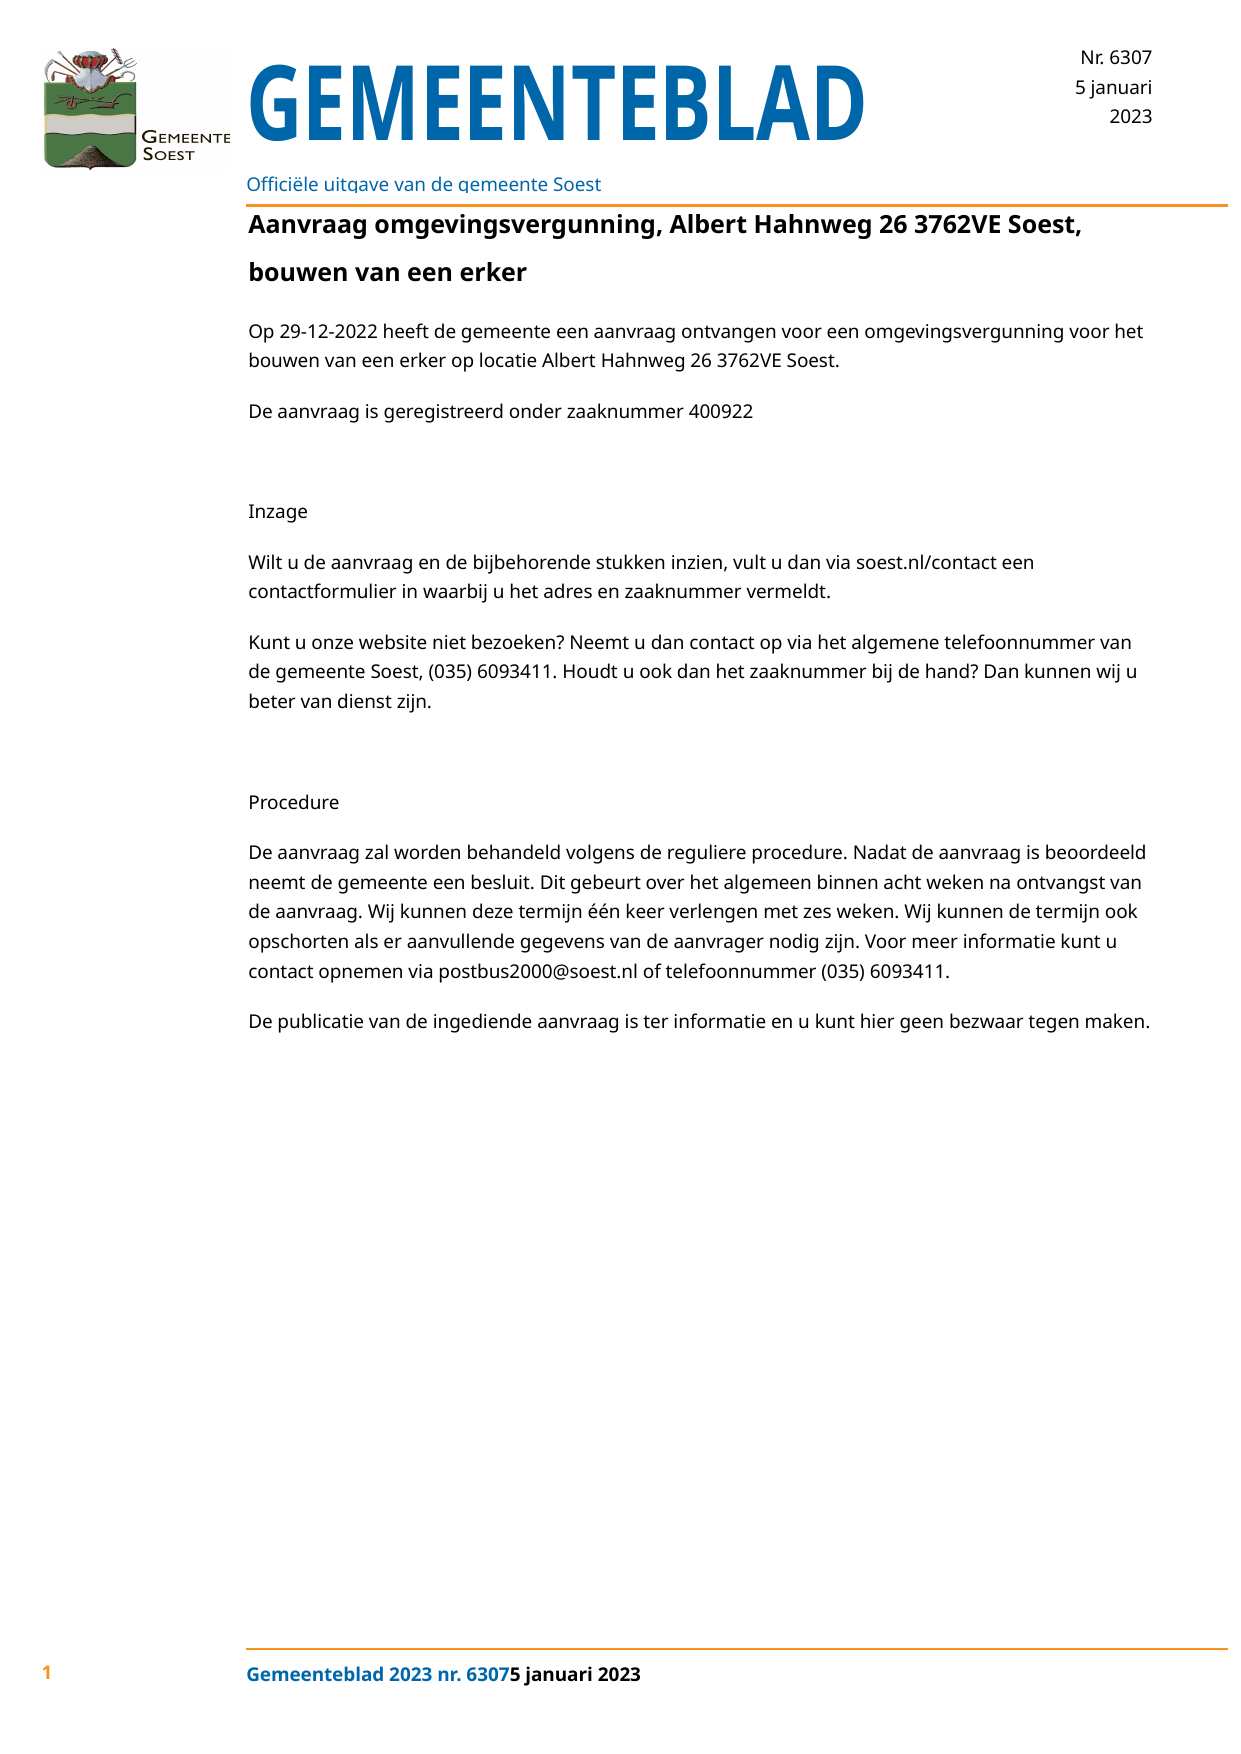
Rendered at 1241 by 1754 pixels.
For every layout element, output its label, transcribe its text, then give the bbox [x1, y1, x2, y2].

text Wilt u de aanvraag en de bijbehorende stukken inzien, vult u dan via soest.nl/contact een contactformulier in waarbij u het adres en zaaknummer vermeldt. [248, 549, 1152, 604]
text Inzage [248, 499, 1152, 524]
text Op 29-12-2022 heeft de gemeente een aanvraag ontvangen voor een omgevingsvergunning voor het bouwen van een erker op locatie Albert Hahnweg 26 3762VE Soest. [248, 318, 1152, 373]
text De publicatie van de ingediende aanvraag is ter informatie en u kunt hier geen bezwaar tegen maken. [248, 1008, 1152, 1034]
text Aanvraag omgevingsvergunning, Albert Hahnweg 26 3762VE Soest, bouwen van een erker [248, 207, 1152, 288]
picture [41, 47, 231, 172]
text Kunt u onze website niet bezoeken? Neemt u dan contact op via het algemene telefoonnummer van de gemeente Soest, (035) 6093411. Houdt u ook dan het zaaknummer bij de hand? Dan kunnen wij u beter van dienst zijn. [248, 629, 1152, 714]
text De aanvraag zal worden behandeld volgens de reguliere procedure. Nadat de aanvraag is beoordeeld neemt de gemeente een besluit. Dit gebeurt over het algemeen binnen acht weken na ontvangst van de aanvraag. Wij kunnen deze termijn één keer verlengen met zes weken. Wij kunnen de termijn ook opschorten als er aanvullende gegevens van de aanvrager nodig zijn. Voor meer informatie kunt u contact opnemen via postbus2000@soest.nl of telefoonnummer (035) 6093411. [248, 839, 1152, 984]
text De aanvraag is geregistreerd onder zaaknummer 400922 [248, 398, 1152, 424]
text Procedure [248, 789, 1152, 815]
